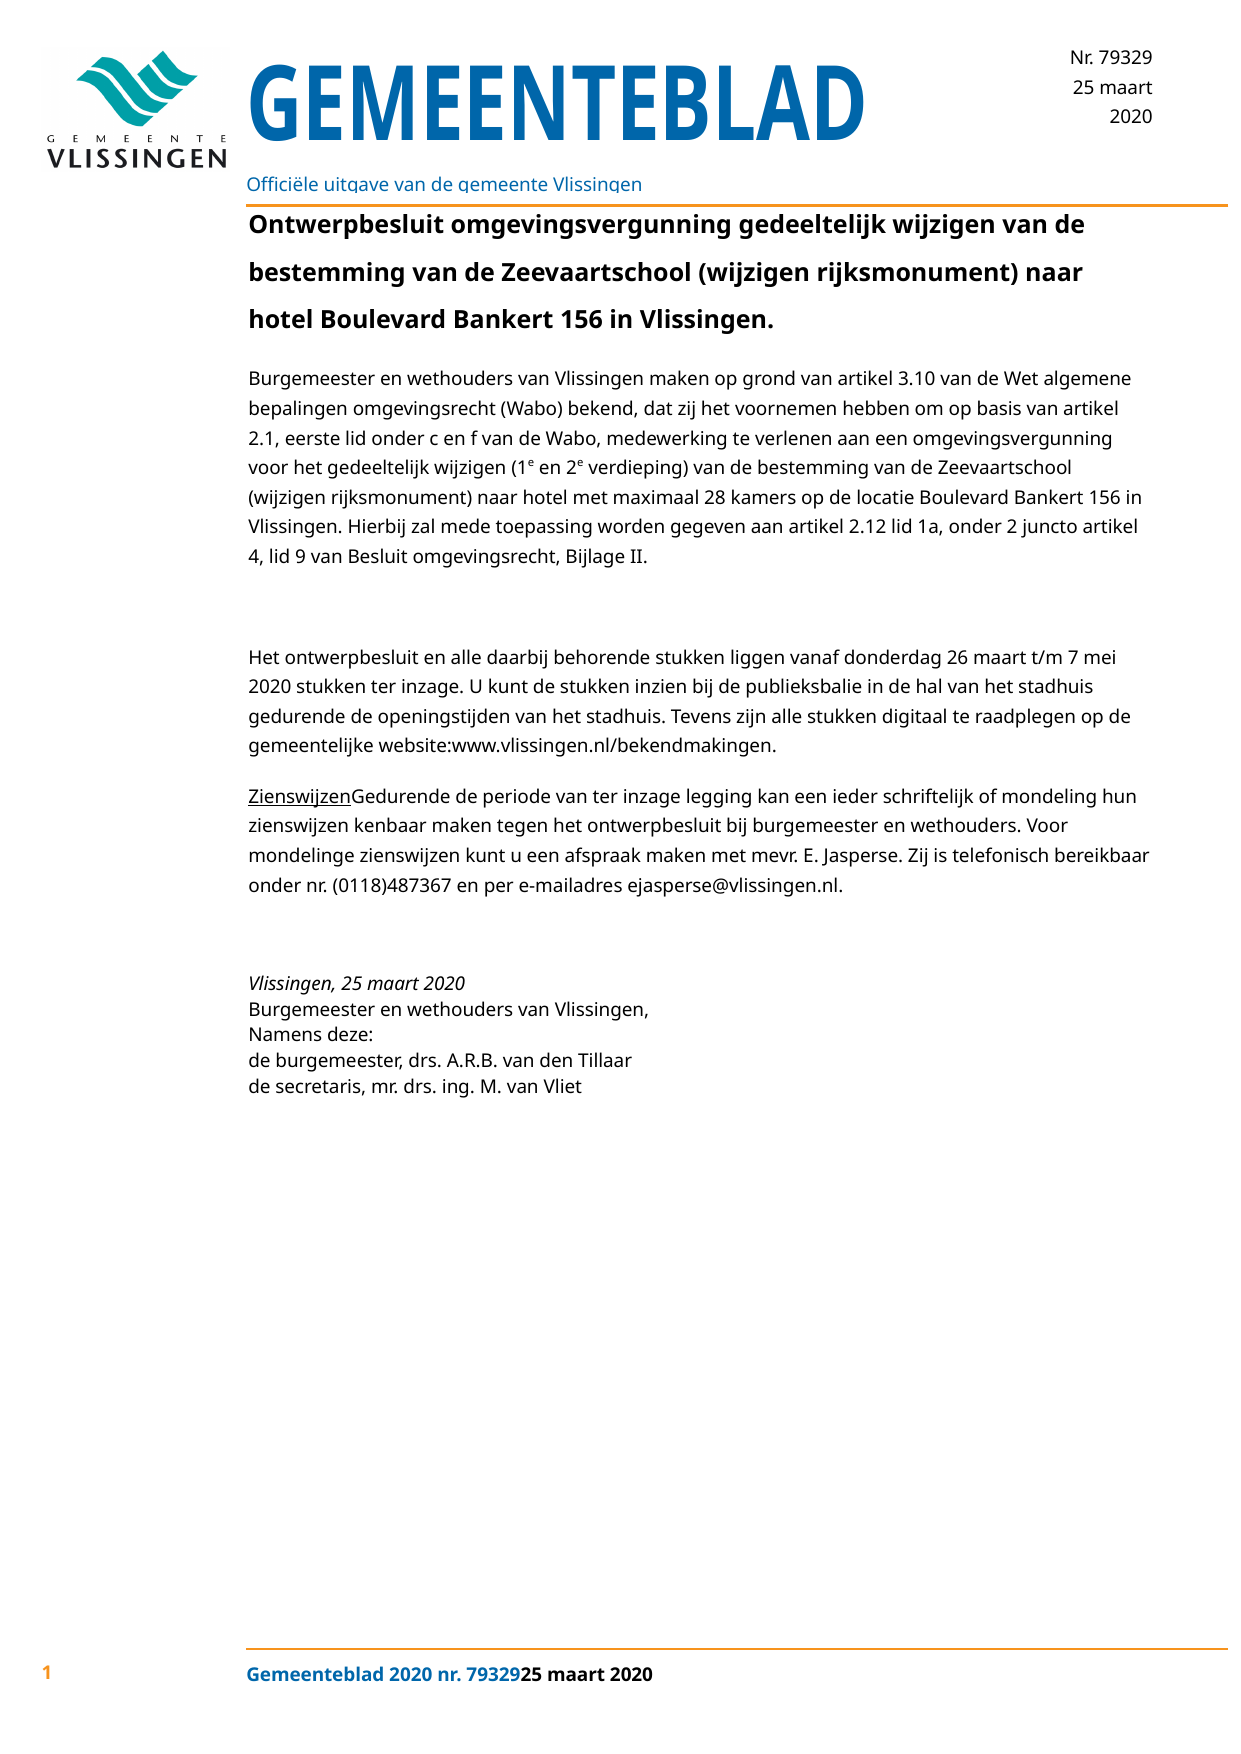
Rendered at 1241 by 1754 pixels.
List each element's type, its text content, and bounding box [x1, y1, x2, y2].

text de secretaris, mr. drs. ing. M. van Vliet [248, 1073, 1152, 1099]
text ZienswijzenGedurende de periode van ter inzage legging kan een ieder schriftelijk of mondeling hun zienswijzen kenbaar maken tegen het ontwerpbesluit bij burgemeester en wethouders. Voor mondelinge zienswijzen kunt u een afspraak maken met mevr. E. Jasperse. Zij is telefonisch bereikbaar onder nr. (0118)487367 en per e-mailadres ejasperse@vlissingen.nl. [248, 783, 1152, 897]
text de burgemeester, drs. A.R.B. van den Tillaar [248, 1047, 1152, 1073]
text Namens deze: [248, 1021, 1152, 1047]
text Burgemeester en wethouders van Vlissingen maken op grond van artikel 3.10 van de Wet algemene bepalingen omgevingsrecht (Wabo) bekend, dat zij het voornemen hebben om op basis van artikel 2.1, eerste lid onder c en f van de Wabo, medewerking te verlenen aan een omgevingsvergunning voor het gedeeltelijk wijzigen (1e en 2e verdieping) van de bestemming van de Zeevaartschool (wijzigen rijksmonument) naar hotel met maximaal 28 kamers op de locatie Boulevard Bankert 156 in Vlissingen. Hierbij zal mede toepassing worden gegeven aan artikel 2.12 lid 1a, onder 2 juncto artikel 4, lid 9 van Besluit omgevingsrecht, Bijlage II. [248, 366, 1152, 569]
picture [41, 47, 231, 172]
text Ontwerpbesluit omgevingsvergunning gedeeltelijk wijzigen van de bestemming van de Zeevaartschool (wijzigen rijksmonument) naar hotel Boulevard Bankert 156 in Vlissingen. [248, 207, 1152, 336]
text Het ontwerpbesluit en alle daarbij behorende stukken liggen vanaf donderdag 26 maart t/m 7 mei 2020 stukken ter inzage. U kunt de stukken inzien bij de publieksbalie in de hal van het stadhuis gedurende de openingstijden van het stadhuis. Tevens zijn alle stukken digitaal te raadplegen op de gemeentelijke website:www.vlissingen.nl/bekendmakingen. [248, 644, 1152, 758]
text Burgemeester en wethouders van Vlissingen, [248, 996, 1152, 1021]
text Vlissingen, 25 maart 2020 [248, 970, 1152, 996]
